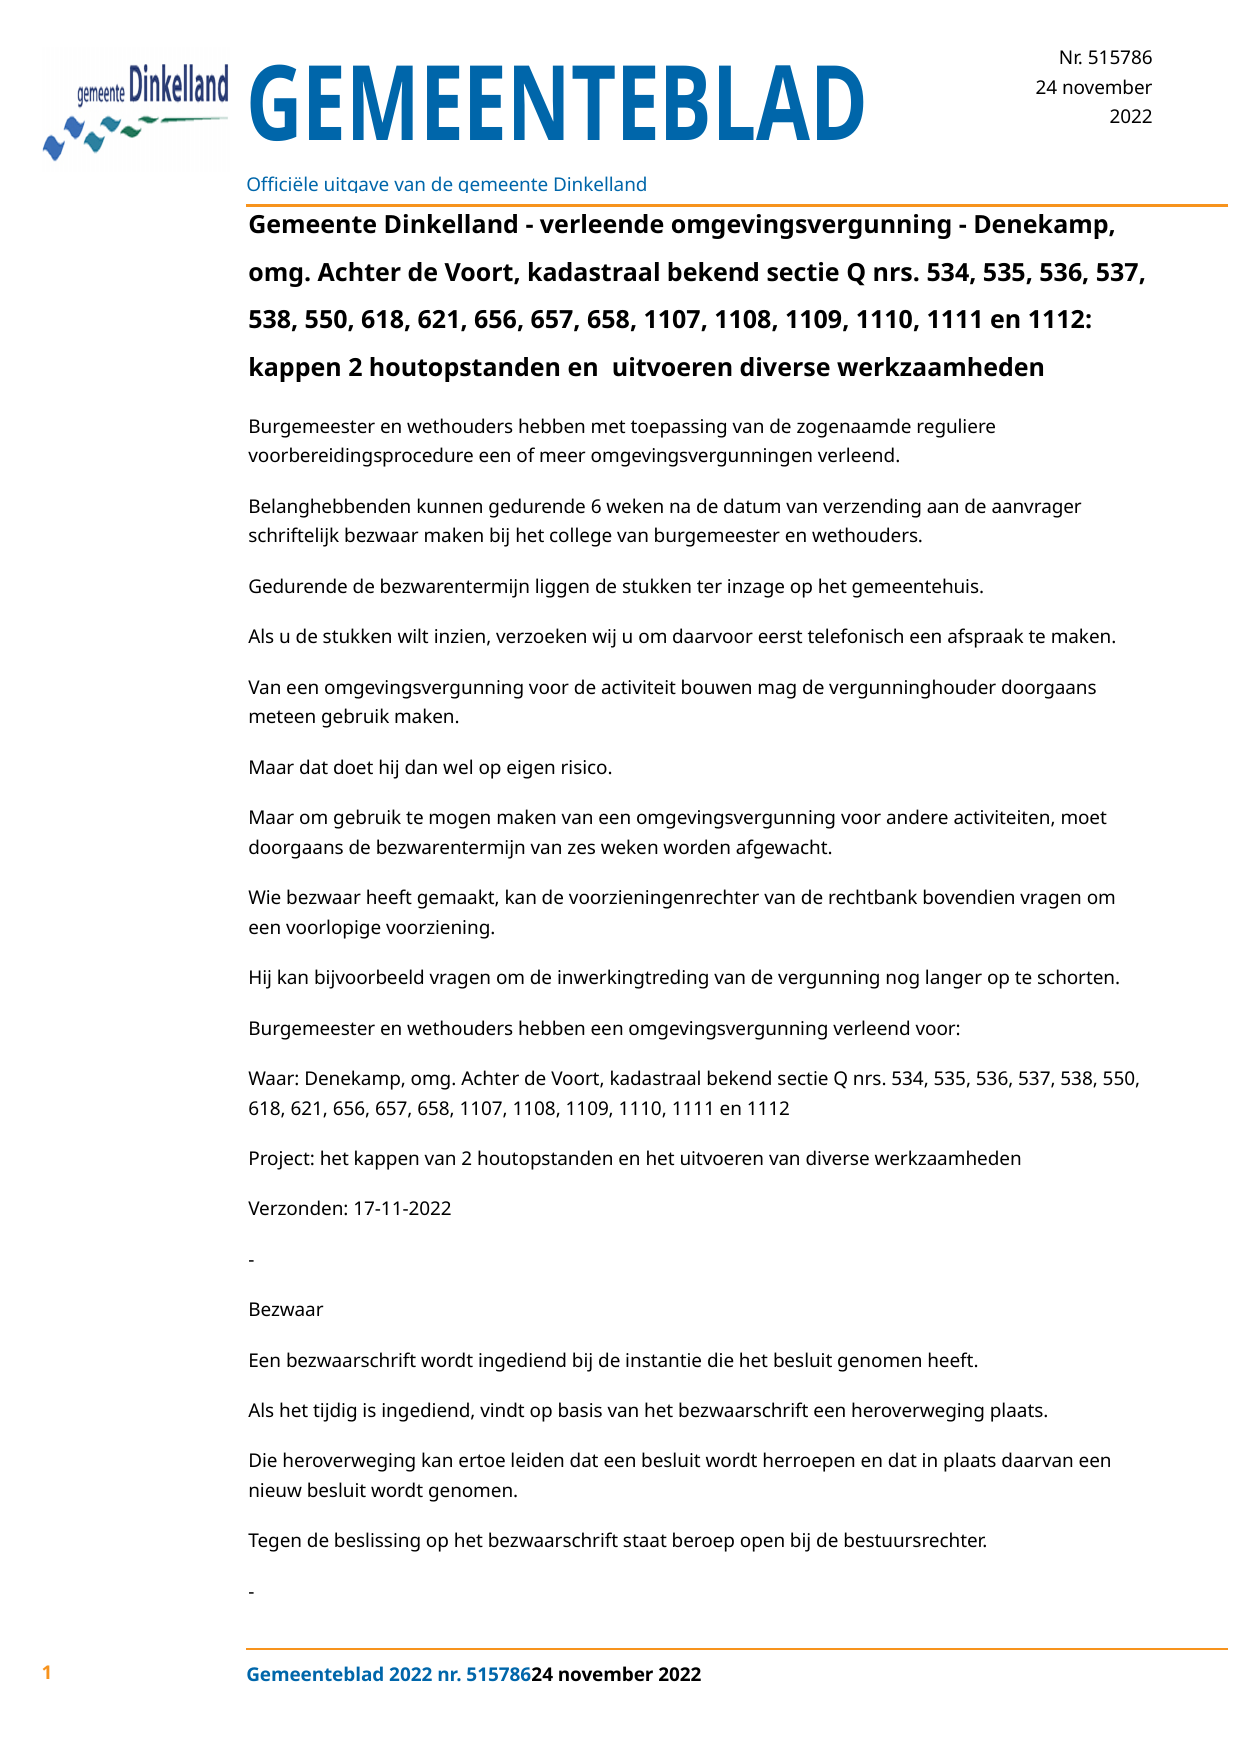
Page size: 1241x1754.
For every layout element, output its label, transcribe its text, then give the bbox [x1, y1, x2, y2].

text Maar dat doet hij dan wel op eigen risico. [248, 754, 1152, 780]
text Gedurende de bezwarentermijn liggen de stukken ter inzage op het gemeentehuis. [248, 573, 1152, 599]
text Burgemeester en wethouders hebben met toepassing van de zogenaamde reguliere voorbereidingsprocedure een of meer omgevingsvergunningen verleend. [248, 413, 1152, 468]
text Van een omgevingsvergunning voor de activiteit bouwen mag de vergunninghouder doorgaans meteen gebruik maken. [248, 674, 1152, 729]
text Belanghebbenden kunnen gedurende 6 weken na de datum van verzending aan de aanvrager schriftelijk bezwaar maken bij het college van burgemeester en wethouders. [248, 493, 1152, 548]
text Hij kan bijvoorbeeld vragen om de inwerkingtreding van de vergunning nog langer op te schorten. [248, 964, 1152, 990]
text Bezwaar [248, 1296, 1152, 1322]
text Tegen de beslissing op het bezwaarschrift staat beroep open bij de bestuursrechter. [248, 1528, 1152, 1553]
text Wie bezwaar heeft gemaakt, kan de voorzieningenrechter van de rechtbank bovendien vragen om een voorlopige voorziening. [248, 884, 1152, 940]
text Als u de stukken wilt inzien, verzoeken wij u om daarvoor eerst telefonisch een afspraak te maken. [248, 623, 1152, 649]
text Maar om gebruik te mogen maken van een omgevingsvergunning voor andere activiteiten, moet doorgaans de bezwarentermijn van zes weken worden afgewacht. [248, 804, 1152, 860]
text Die heroverweging kan ertoe leiden dat een besluit wordt herroepen en dat in plaats daarvan een nieuw besluit wordt genomen. [248, 1448, 1152, 1503]
picture [41, 47, 231, 172]
text - [248, 1578, 1152, 1604]
text Als het tijdig is ingediend, vindt op basis van het bezwaarschrift een heroverweging plaats. [248, 1397, 1152, 1423]
text Waar: Denekamp, omg. Achter de Voort, kadastraal bekend sectie Q nrs. 534, 535, 536, 537, 538, 550, 618, 621, 656, 657, 658, 1107, 1108, 1109, 1110, 1111 en 1112 [248, 1065, 1152, 1121]
text Burgemeester en wethouders hebben een omgevingsvergunning verleend voor: [248, 1015, 1152, 1041]
text Verzonden: 17-11-2022 [248, 1196, 1152, 1221]
text Een bezwaarschrift wordt ingediend bij de instantie die het besluit genomen heeft. [248, 1347, 1152, 1373]
text Project: het kappen van 2 houtopstanden en het uitvoeren van diverse werkzaamheden [248, 1145, 1152, 1171]
text - [248, 1246, 1152, 1272]
text Gemeente Dinkelland - verleende omgevingsvergunning - Denekamp, omg. Achter de Voort, kadastraal bekend sectie Q nrs. 534, 535, 536, 537, 538, 550, 618, 621, 656, 657, 658, 1107, 1108, 1109, 1110, 1111 en 1112: kappen 2 houtopstanden en uitvoeren diverse werkzaamheden [248, 207, 1152, 384]
